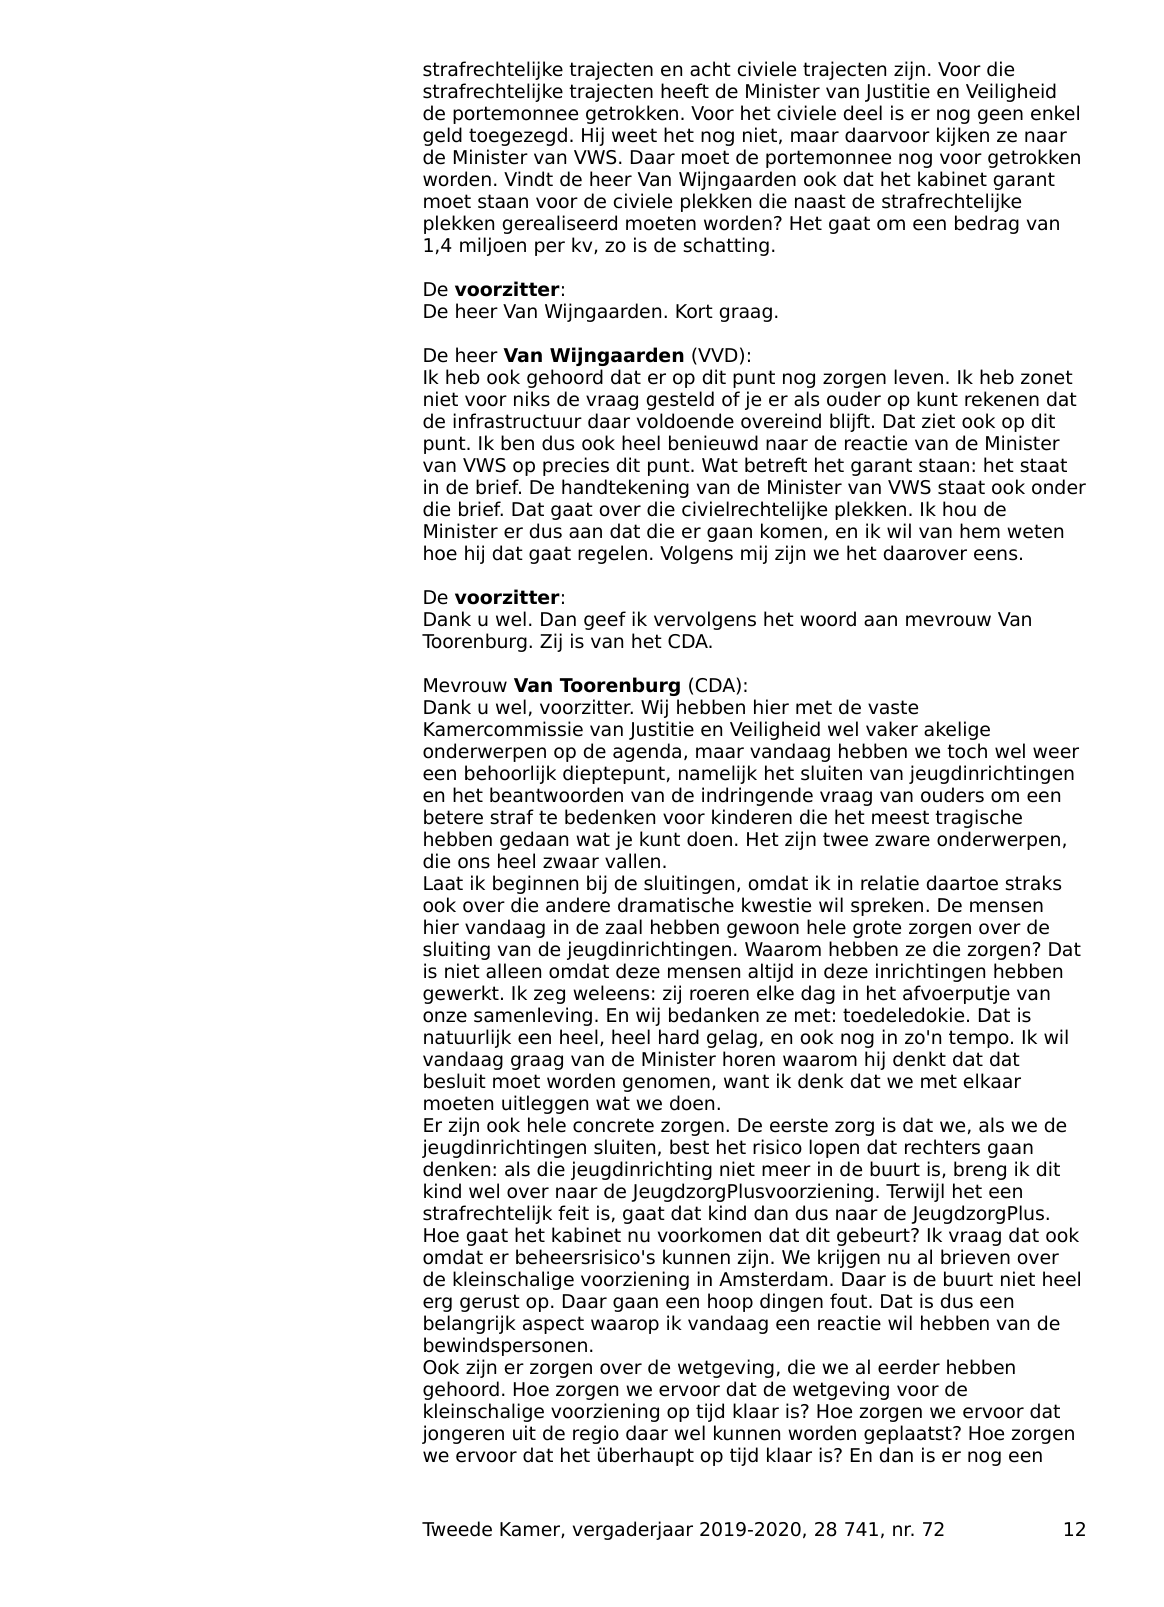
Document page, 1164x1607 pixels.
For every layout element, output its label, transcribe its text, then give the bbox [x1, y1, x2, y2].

text De heer Van Wijngaarden (VVD): [422, 345, 1087, 367]
text strafrechtelijke trajecten en acht civiele trajecten zijn. Voor die strafrechtelijke trajecten heeft de Minister van Justitie en Veiligheid de portemonnee getrokken. Voor het civiele deel is er nog geen enkel geld toegezegd. Hij weet het nog niet, maar daarvoor kijken ze naar de Minister van VWS. Daar moet de portemonnee nog voor getrokken worden. Vindt de heer Van Wijngaarden ook dat het kabinet garant moet staan voor de civiele plekken die naast de strafrechtelijke plekken gerealiseerd moeten worden? Het gaat om een bedrag van 1,4 miljoen per kv, zo is de schatting. [422, 59, 1087, 257]
text Dank u wel. Dan geef ik vervolgens het woord aan mevrouw Van Toorenburg. Zij is van het CDA. [422, 609, 1087, 653]
text De heer Van Wijngaarden. Kort graag. [422, 301, 1087, 323]
text Ook zijn er zorgen over de wetgeving, die we al eerder hebben gehoord. Hoe zorgen we ervoor dat de wetgeving voor de kleinschalige voorziening op tijd klaar is? Hoe zorgen we ervoor dat jongeren uit de regio daar wel kunnen worden geplaatst? Hoe zorgen we ervoor dat het überhaupt op tijd klaar is? En dan is er nog een [422, 1357, 1087, 1467]
text Mevrouw Van Toorenburg (CDA): [422, 675, 1087, 697]
text Er zijn ook hele concrete zorgen. De eerste zorg is dat we, als we de jeugdinrichtingen sluiten, best het risico lopen dat rechters gaan denken: als die jeugdinrichting niet meer in de buurt is, breng ik dit kind wel over naar de JeugdzorgPlusvoorziening. Terwijl het een strafrechtelijk feit is, gaat dat kind dan dus naar de JeugdzorgPlus. Hoe gaat het kabinet nu voorkomen dat dit gebeurt? Ik vraag dat ook omdat er beheersrisico's kunnen zijn. We krijgen nu al brieven over de kleinschalige voorziening in Amsterdam. Daar is de buurt niet heel erg gerust op. Daar gaan een hoop dingen fout. Dat is dus een belangrijk aspect waarop ik vandaag een reactie wil hebben van de bewindspersonen. [422, 1115, 1087, 1357]
text De voorzitter: [422, 587, 1087, 609]
text Dank u wel, voorzitter. Wij hebben hier met de vaste Kamercommissie van Justitie en Veiligheid wel vaker akelige onderwerpen op de agenda, maar vandaag hebben we toch wel weer een behoorlijk dieptepunt, namelijk het sluiten van jeugdinrichtingen en het beantwoorden van de indringende vraag van ouders om een betere straf te bedenken voor kinderen die het meest tragische hebben gedaan wat je kunt doen. Het zijn twee zware onderwerpen, die ons heel zwaar vallen. [422, 697, 1087, 873]
text De voorzitter: [422, 279, 1087, 301]
text Laat ik beginnen bij de sluitingen, omdat ik in relatie daartoe straks ook over die andere dramatische kwestie wil spreken. De mensen hier vandaag in de zaal hebben gewoon hele grote zorgen over de sluiting van de jeugdinrichtingen. Waarom hebben ze die zorgen? Dat is niet alleen omdat deze mensen altijd in deze inrichtingen hebben gewerkt. Ik zeg weleens: zij roeren elke dag in het afvoerputje van onze samenleving. En wij bedanken ze met: toedeledokie. Dat is natuurlijk een heel, heel hard gelag, en ook nog in zo'n tempo. Ik wil vandaag graag van de Minister horen waarom hij denkt dat dat besluit moet worden genomen, want ik denk dat we met elkaar moeten uitleggen wat we doen. [422, 873, 1087, 1115]
text Ik heb ook gehoord dat er op dit punt nog zorgen leven. Ik heb zonet niet voor niks de vraag gesteld of je er als ouder op kunt rekenen dat de infrastructuur daar voldoende overeind blijft. Dat ziet ook op dit punt. Ik ben dus ook heel benieuwd naar de reactie van de Minister van VWS op precies dit punt. Wat betreft het garant staan: het staat in de brief. De handtekening van de Minister van VWS staat ook onder die brief. Dat gaat over die civielrechtelijke plekken. Ik hou de Minister er dus aan dat die er gaan komen, en ik wil van hem weten hoe hij dat gaat regelen. Volgens mij zijn we het daarover eens. [422, 367, 1087, 565]
